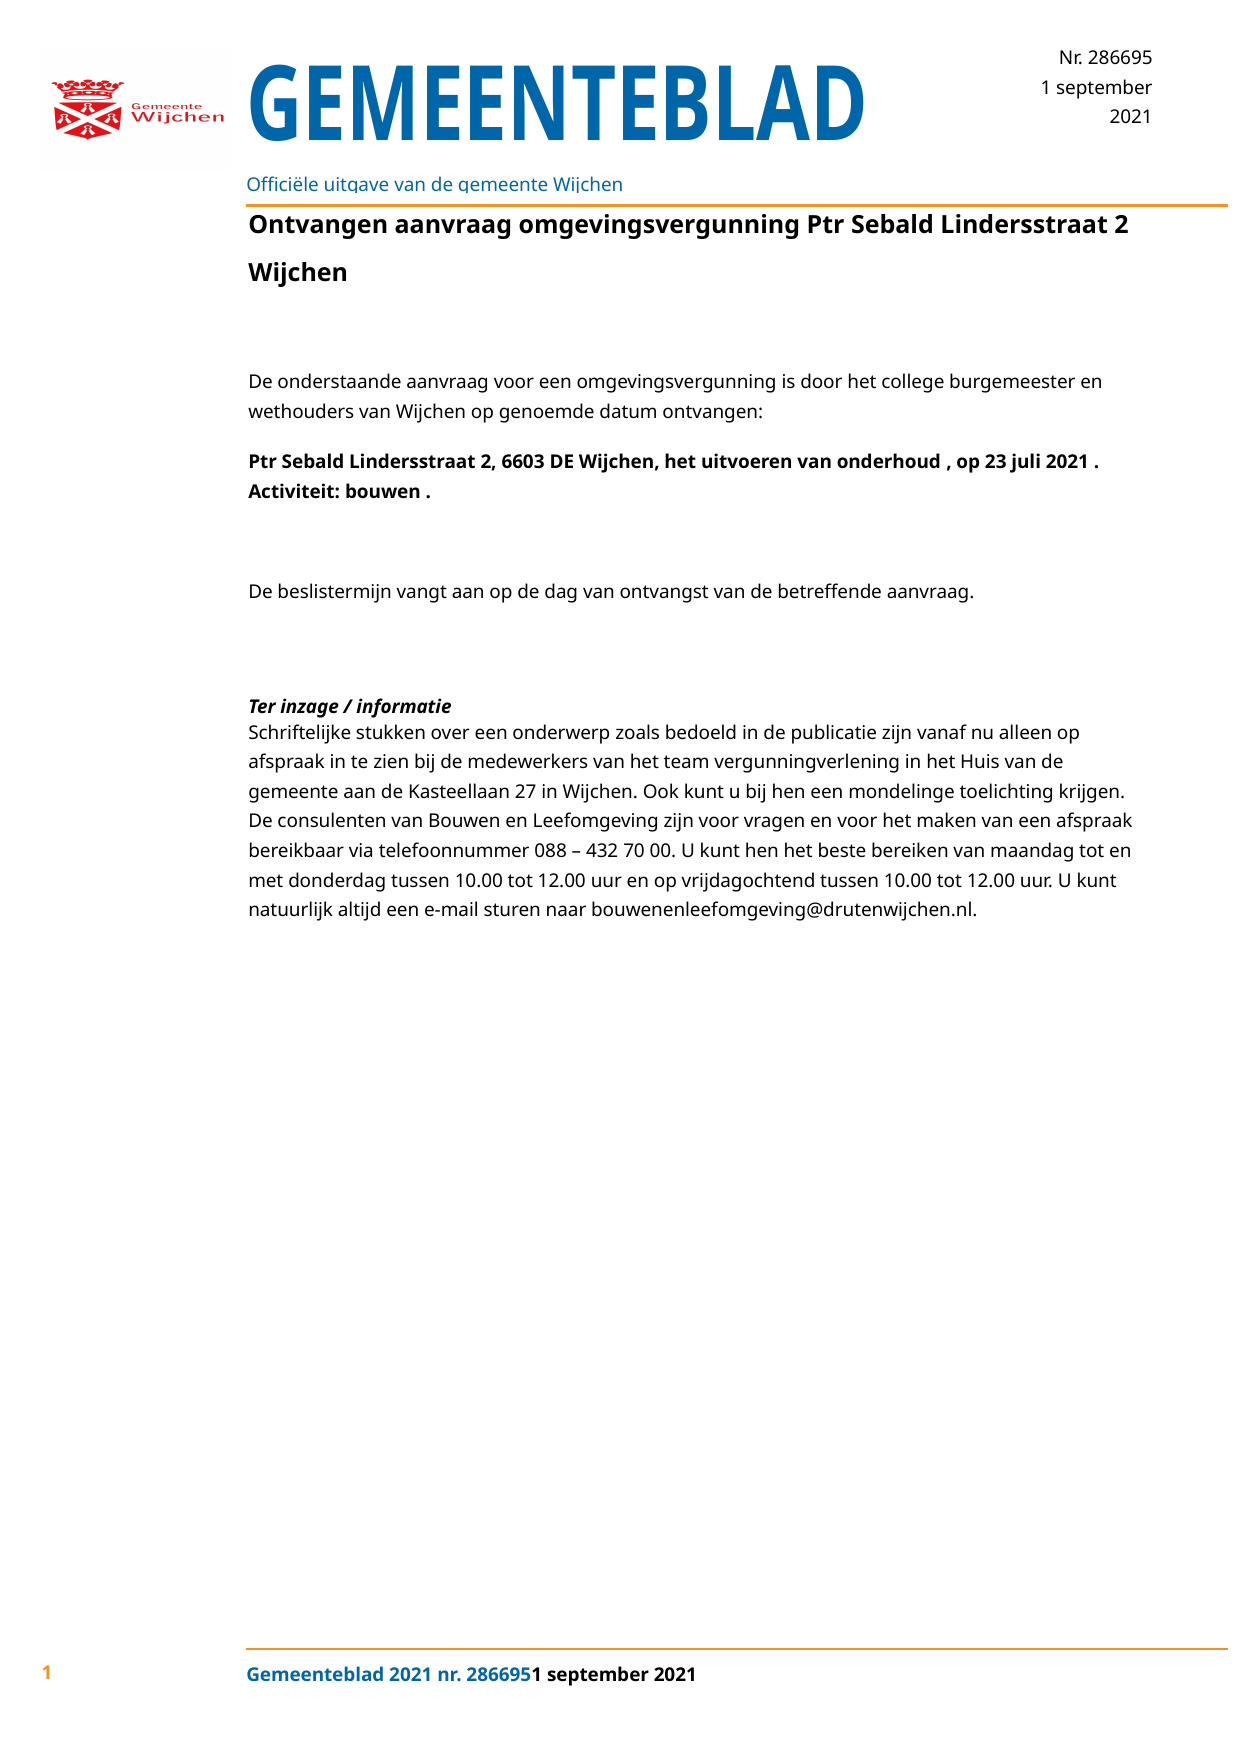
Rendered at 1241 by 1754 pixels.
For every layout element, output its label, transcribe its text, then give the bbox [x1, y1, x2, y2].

text Schriftelijke stukken over een onderwerp zoals bedoeld in de publicatie zijn vanaf nu alleen op afspraak in te zien bij de medewerkers van het team vergunningverlening in het Huis van de gemeente aan de Kasteellaan 27 in Wijchen. Ook kunt u bij hen een mondelinge toelichting krijgen. De consulenten van Bouwen en Leefomgeving zijn voor vragen en voor het maken van een afspraak bereikbaar via telefoonnummer 088 – 432 70 00. U kunt hen het beste bereiken van maandag tot en met donderdag tussen 10.00 tot 12.00 uur en op vrijdagochtend tussen 10.00 tot 12.00 uur. U kunt natuurlijk altijd een e-mail sturen naar bouwenenleefomgeving@drutenwijchen.nl. [248, 719, 1152, 922]
text De onderstaande aanvraag voor een omgevingsvergunning is door het college burgemeester en wethouders van Wijchen op genoemde datum ontvangen: [248, 368, 1152, 424]
text Ptr Sebald Lindersstraat 2, 6603 DE Wijchen, het uitvoeren van onderhoud , op 23 juli 2021 . Activiteit: bouwen . [248, 448, 1152, 504]
text De beslistermijn vangt aan op de dag van ontvangst van de betreffende aanvraag. [248, 579, 1152, 604]
text Ter inzage / informatie [248, 693, 1152, 719]
picture [41, 47, 231, 172]
text Ontvangen aanvraag omgevingsvergunning Ptr Sebald Lindersstraat 2 Wijchen [248, 207, 1152, 288]
